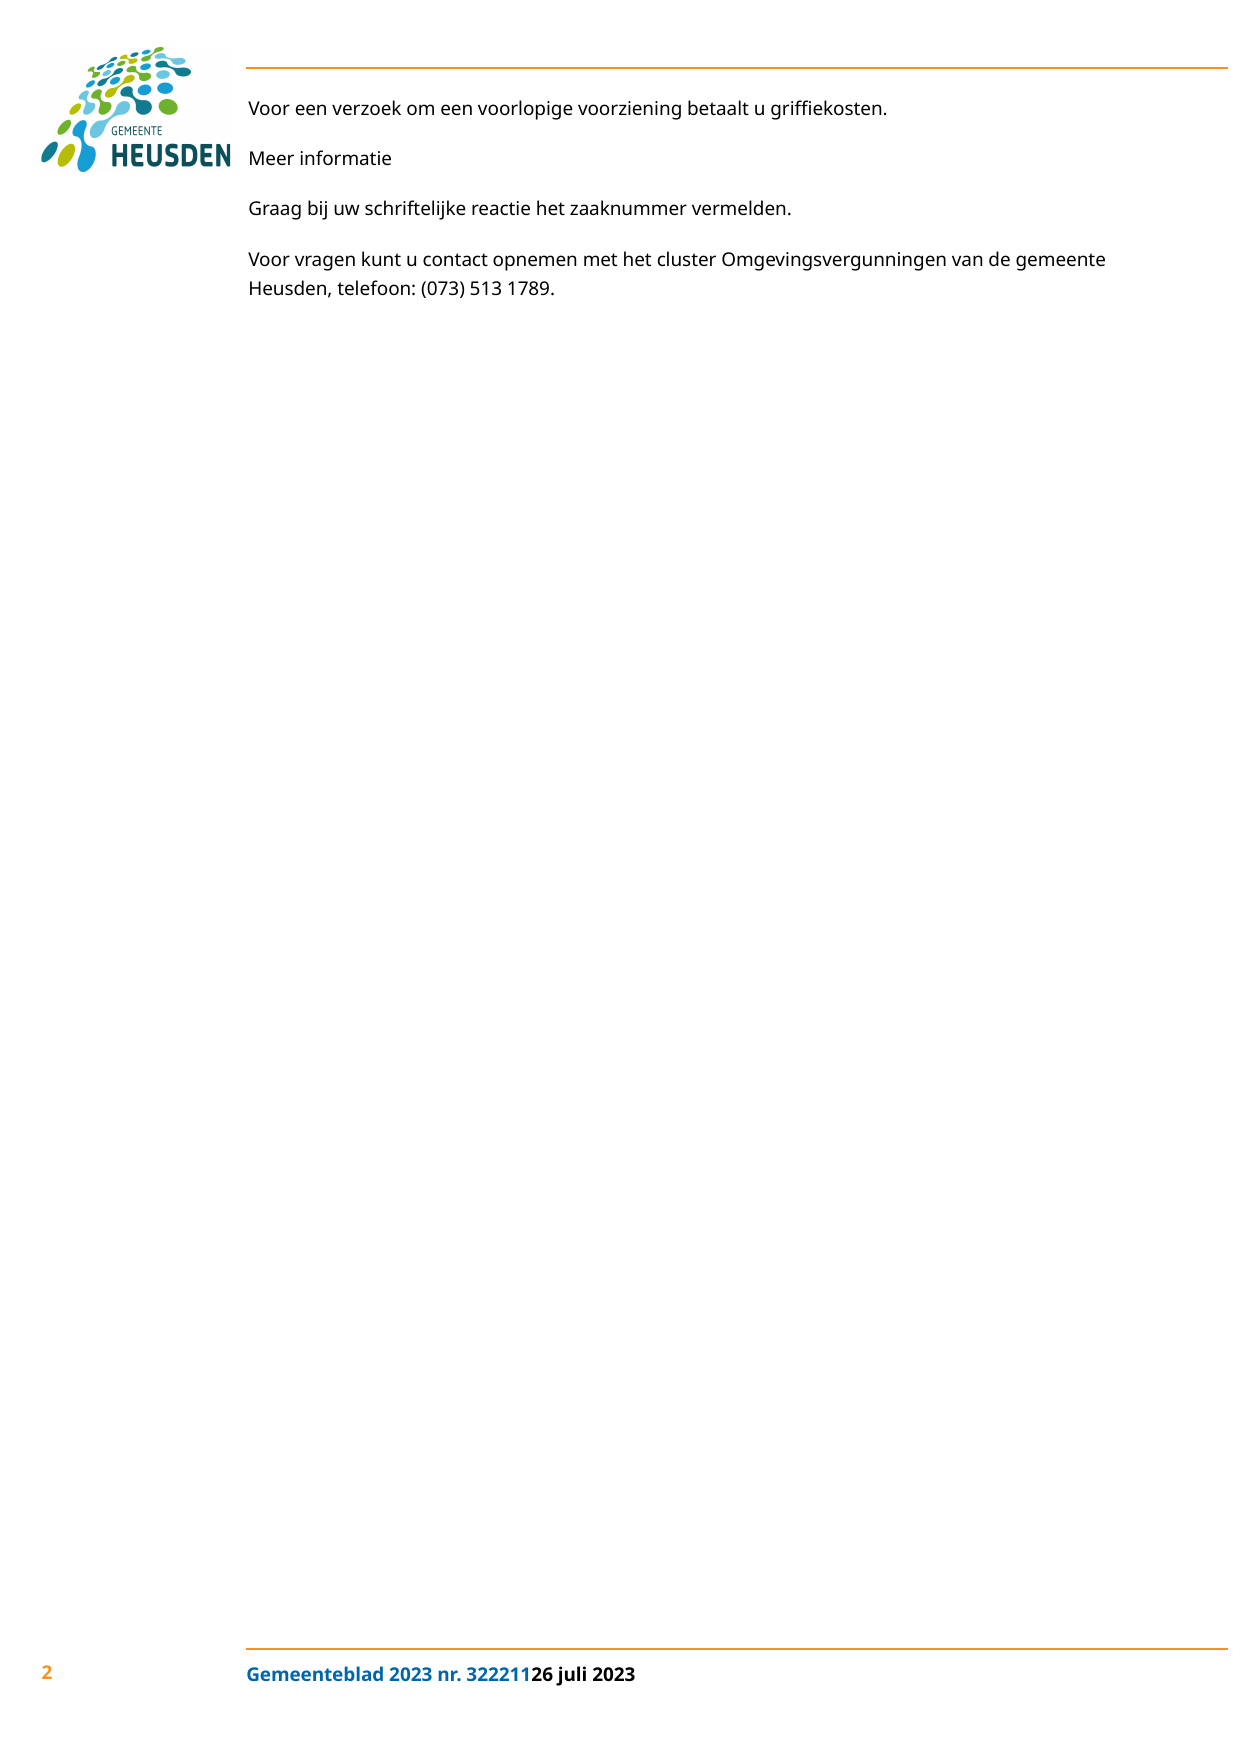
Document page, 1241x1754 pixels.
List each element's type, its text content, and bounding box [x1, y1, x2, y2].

text Voor een verzoek om een voorlopige voorziening betaalt u griffiekosten. [248, 95, 1152, 121]
picture [41, 47, 231, 172]
text Graag bij uw schriftelijke reactie het zaaknummer vermelden. [248, 196, 1152, 221]
text Voor vragen kunt u contact opnemen met het cluster Omgevingsvergunningen van de gemeente Heusden, telefoon: (073) 513 1789. [248, 246, 1152, 301]
text Meer informatie [248, 145, 1152, 171]
